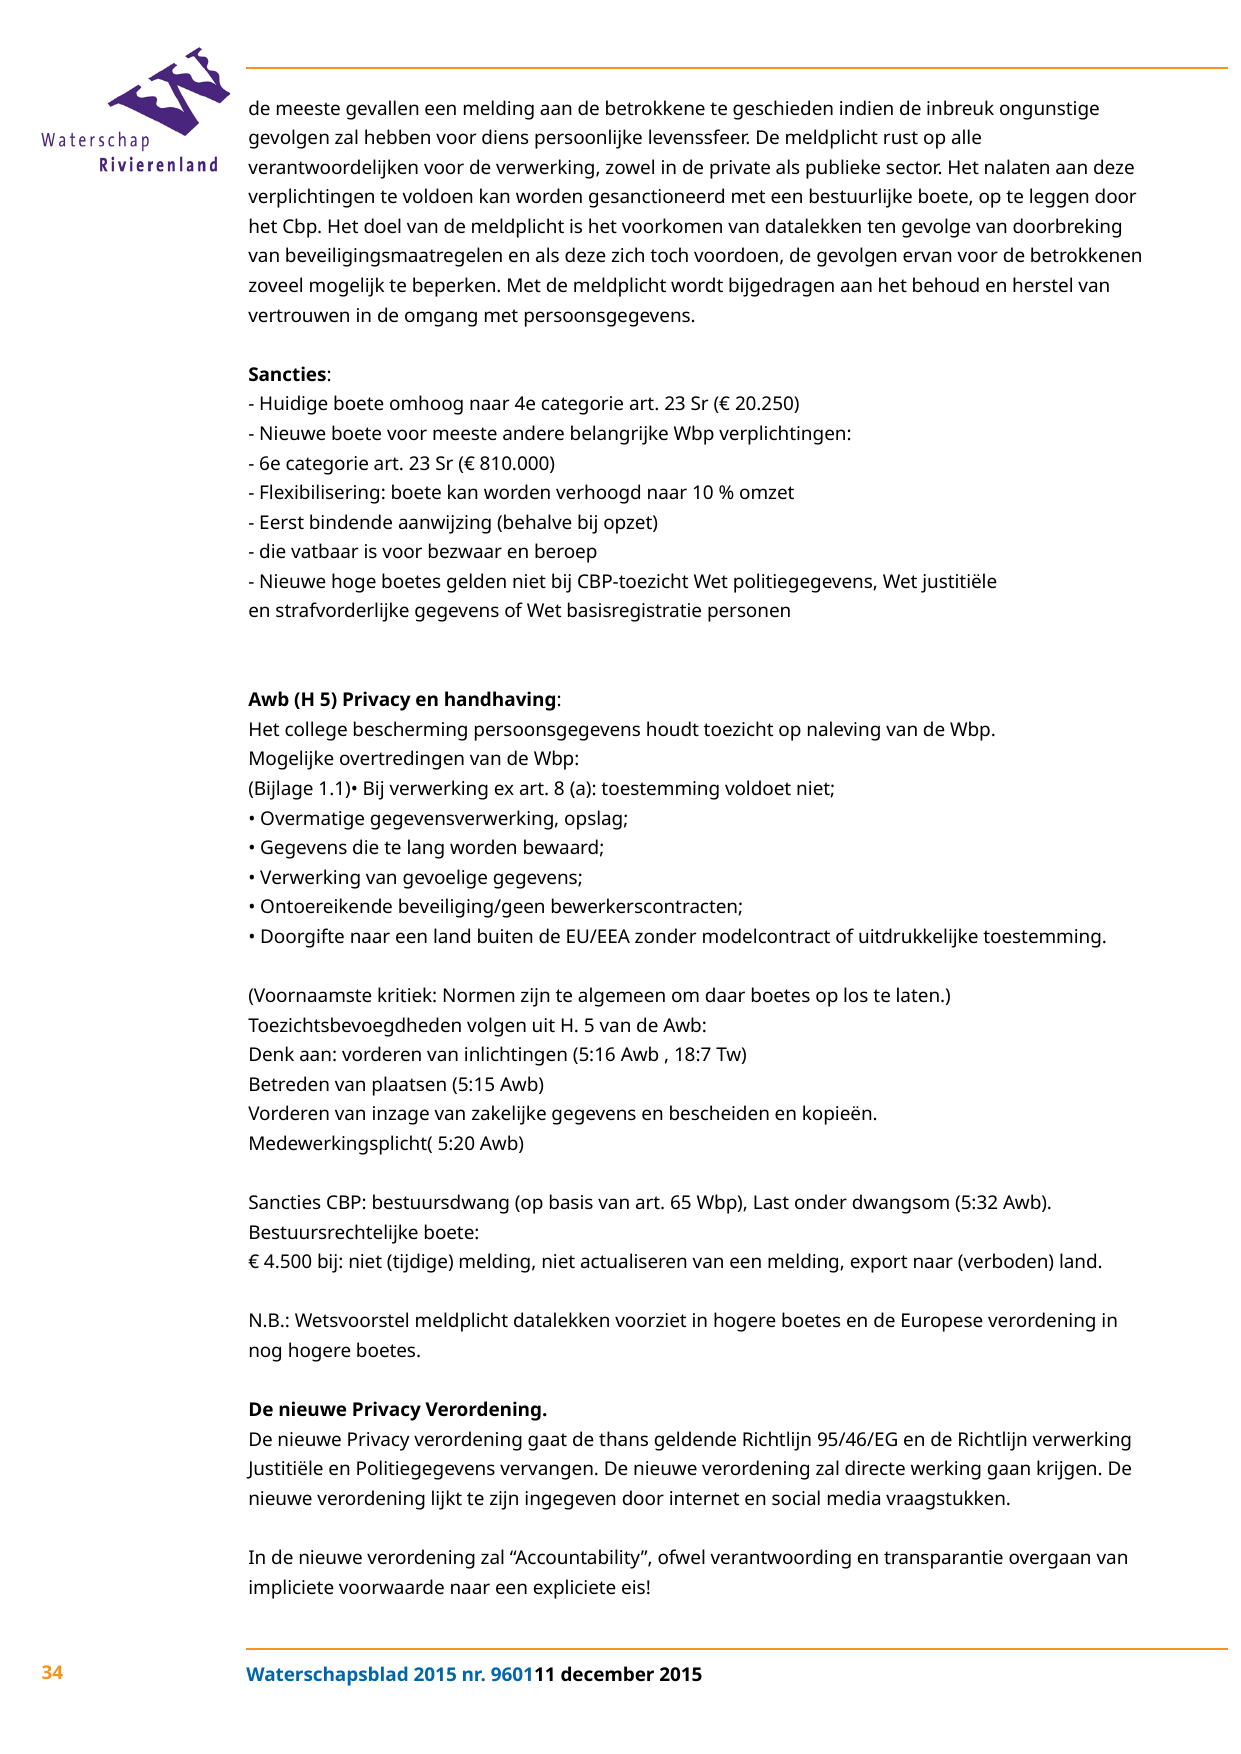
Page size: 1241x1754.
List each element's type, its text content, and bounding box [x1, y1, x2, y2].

text De nieuwe Privacy verordening gaat de thans geldende Richtlijn 95/46/EG en de Richtlijn verwerking Justitiële en Politiegegevens vervangen. De nieuwe verordening zal directe werking gaan krijgen. De nieuwe verordening lijkt te zijn ingegeven door internet en social media vraagstukken. [248, 1426, 1152, 1511]
text - Nieuwe hoge boetes gelden niet bij CBP-toezicht Wet politiegegevens, Wet justitiële [248, 568, 1152, 594]
text de meeste gevallen een melding aan de betrokkene te geschieden indien de inbreuk ongunstige gevolgen zal hebben voor diens persoonlijke levenssfeer. De meldplicht rust op alle verantwoordelijken voor de verwerking, zowel in de private als publieke sector. Het nalaten aan deze verplichtingen te voldoen kan worden gesanctioneerd met een bestuurlijke boete, op te leggen door het Cbp. Het doel van de meldplicht is het voorkomen van datalekken ten gevolge van doorbreking van beveiligingsmaatregelen en als deze zich toch voordoen, de gevolgen ervan voor de betrokkenen zoveel mogelijk te beperken. Met de meldplicht wordt bijgedragen aan het behoud en herstel van vertrouwen in de omgang met persoonsgegevens. [248, 95, 1152, 328]
picture [41, 47, 231, 172]
text Medewerkingsplicht( 5:20 Awb) [248, 1130, 1152, 1156]
text • Doorgifte naar een land buiten de EU/EEA zonder modelcontract of uitdrukkelijke toestemming. [248, 923, 1152, 949]
text Sancties: [248, 361, 1152, 387]
text • Verwerking van gevoelige gegevens; [248, 864, 1152, 890]
text Denk aan: vorderen van inlichtingen (5:16 Awb , 18:7 Tw) [248, 1041, 1152, 1067]
text • Overmatige gegevensverwerking, opslag; [248, 805, 1152, 831]
text Betreden van plaatsen (5:15 Awb) [248, 1071, 1152, 1097]
text Bestuursrechtelijke boete: [248, 1219, 1152, 1245]
text N.B.: Wetsvoorstel meldplicht datalekken voorziet in hogere boetes en de Europese verordening in nog hogere boetes. [248, 1308, 1152, 1363]
text - Eerst bindende aanwijzing (behalve bij opzet) [248, 509, 1152, 535]
text Sancties CBP: bestuursdwang (op basis van art. 65 Wbp), Last onder dwangsom (5:32 Awb). [248, 1189, 1152, 1215]
text Awb (H 5) Privacy en handhaving: [248, 686, 1152, 712]
text - 6e categorie art. 23 Sr (€ 810.000) [248, 450, 1152, 476]
text - Huidige boete omhoog naar 4e categorie art. 23 Sr (€ 20.250) [248, 391, 1152, 416]
text Toezichtsbevoegdheden volgen uit H. 5 van de Awb: [248, 1012, 1152, 1038]
text Mogelijke overtredingen van de Wbp: [248, 746, 1152, 771]
text De nieuwe Privacy Verordening. [248, 1396, 1152, 1422]
text (Bijlage 1.1)• Bij verwerking ex art. 8 (a): toestemming voldoet niet; [248, 775, 1152, 801]
text Het college bescherming persoonsgegevens houdt toezicht op naleving van de Wbp. [248, 716, 1152, 742]
text - Flexibilisering: boete kan worden verhoogd naar 10 % omzet [248, 479, 1152, 505]
text • Ontoereikende beveiliging/geen bewerkerscontracten; [248, 893, 1152, 919]
text Vorderen van inzage van zakelijke gegevens en bescheiden en kopieën. [248, 1101, 1152, 1126]
text In de nieuwe verordening zal “Accountability”, ofwel verantwoording en transparantie overgaan van impliciete voorwaarde naar een expliciete eis! [248, 1544, 1152, 1600]
text € 4.500 bij: niet (tijdige) melding, niet actualiseren van een melding, export naar (verboden) land. [248, 1248, 1152, 1274]
text (Voornaamste kritiek: Normen zijn te algemeen om daar boetes op los te laten.) [248, 982, 1152, 1008]
text - die vatbaar is voor bezwaar en beroep [248, 538, 1152, 564]
text • Gegevens die te lang worden bewaard; [248, 834, 1152, 860]
text - Nieuwe boete voor meeste andere belangrijke Wbp verplichtingen: [248, 420, 1152, 446]
text en strafvorderlijke gegevens of Wet basisregistratie personen [248, 598, 1152, 623]
